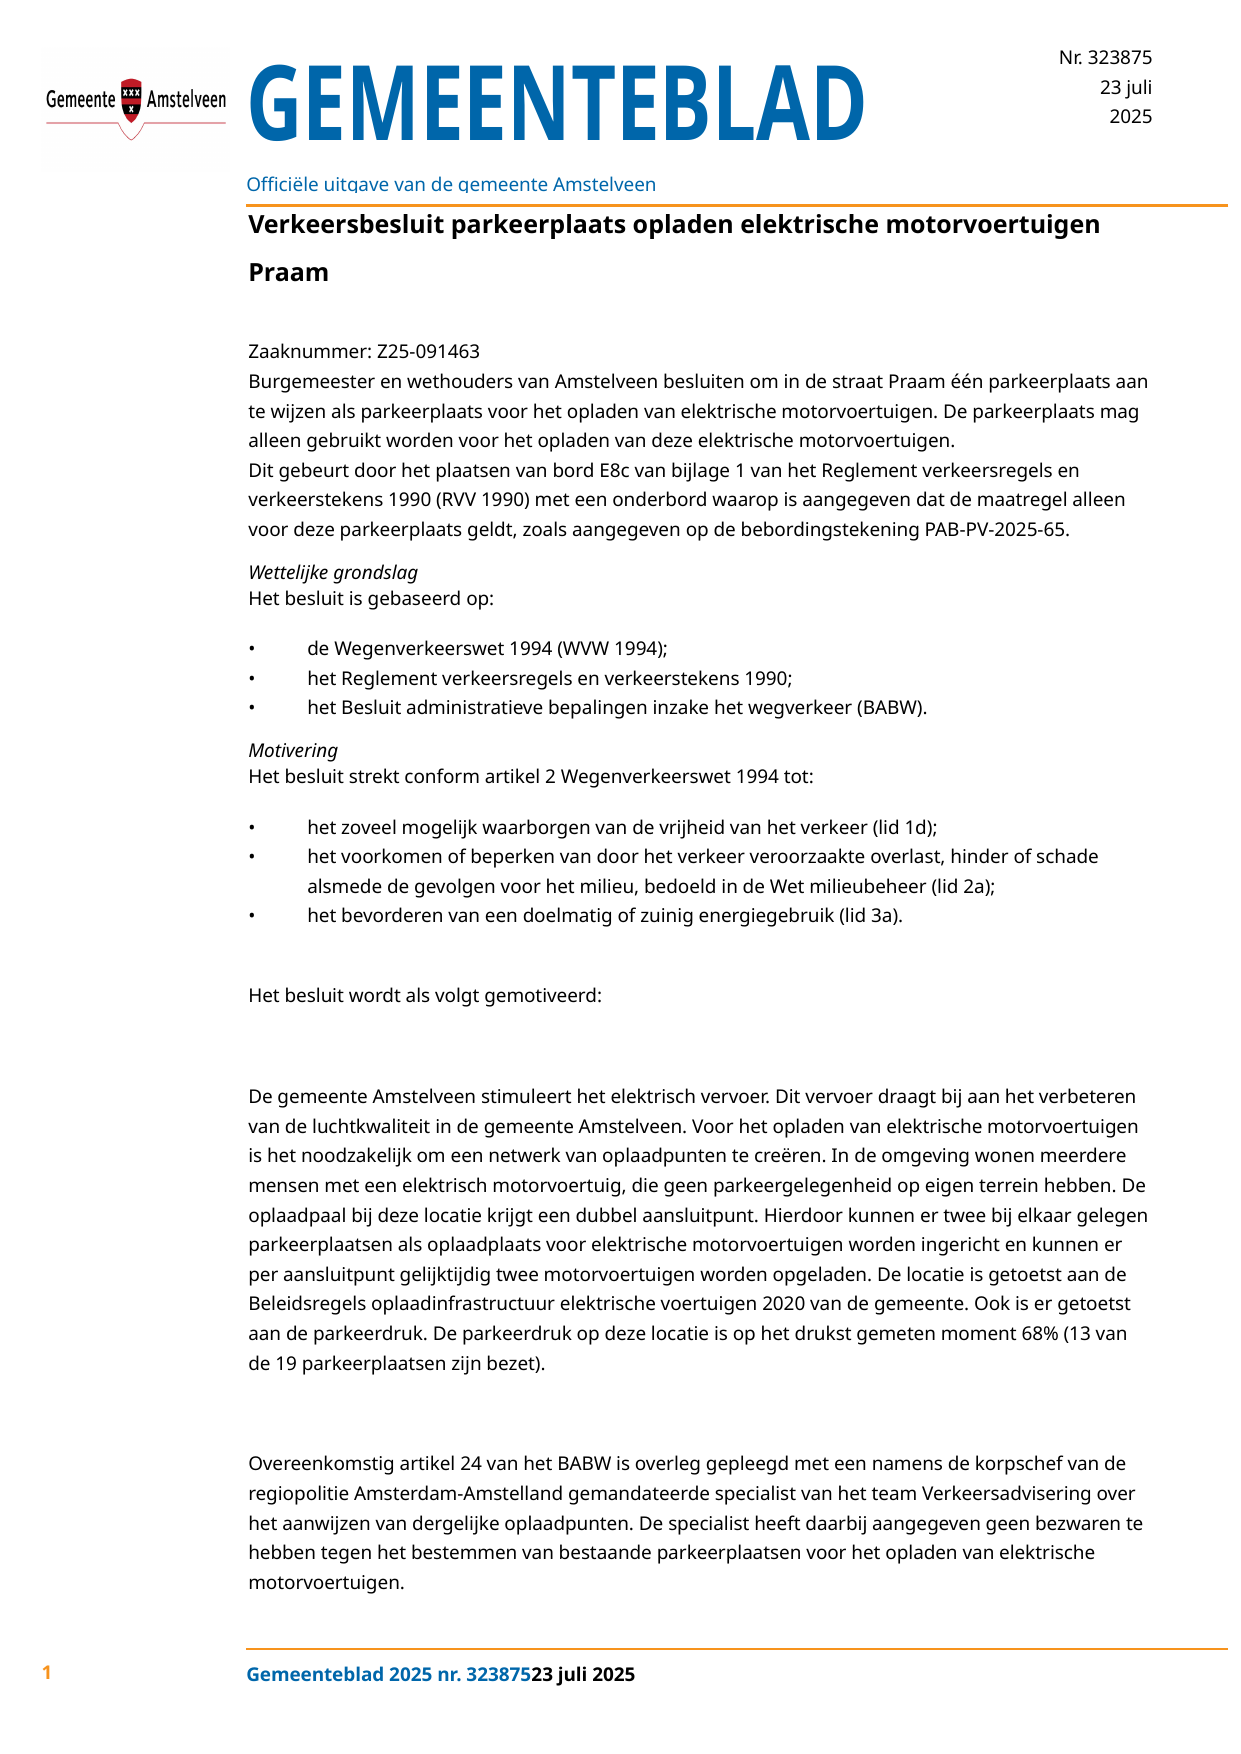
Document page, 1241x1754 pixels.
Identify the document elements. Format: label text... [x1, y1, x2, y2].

text Overeenkomstig artikel 24 van het BABW is overleg gepleegd met een namens de korpschef van de regiopolitie Amsterdam-Amstelland gemandateerde specialist van het team Verkeersadvisering over het aanwijzen van dergelijke oplaadpunten. De specialist heeft daarbij aangegeven geen bezwaren te hebben tegen het bestemmen van bestaande parkeerplaatsen voor het opladen van elektrische motorvoertuigen. [248, 1451, 1152, 1594]
text Motivering [248, 738, 1152, 763]
text Dit gebeurt door het plaatsen van bord E8c van bijlage 1 van het Reglement verkeersregels en verkeerstekens 1990 (RVV 1990) met een onderbord waarop is aangegeven dat de maatregel alleen voor deze parkeerplaats geldt, zoals aangegeven op de bebordingstekening PAB-PV-2025-65. [248, 457, 1152, 542]
text Het besluit wordt als volgt gemotiveerd: [248, 983, 1152, 1008]
text Wettelijke grondslag [248, 559, 1152, 585]
text Het besluit is gebaseerd op: [248, 585, 1152, 611]
text Het besluit strekt conform artikel 2 Wegenverkeerswet 1994 tot: [248, 763, 1152, 789]
list het voorkomen of beperken van door het verkeer veroorzaakte overlast, hinder of schade alsmede de gevolgen voor het milieu, bedoeld in de Wet milieubeheer (lid 2a); [248, 843, 1152, 899]
text Burgemeester en wethouders van Amstelveen besluiten om in de straat Praam één parkeerplaats aan te wijzen als parkeerplaats voor het opladen van elektrische motorvoertuigen. De parkeerplaats mag alleen gebruikt worden voor het opladen van deze elektrische motorvoertuigen. [248, 368, 1152, 453]
text Zaaknummer: Z25-091463 [248, 339, 1152, 364]
text Verkeersbesluit parkeerplaats opladen elektrische motorvoertuigen Praam [248, 207, 1152, 288]
list het Reglement verkeersregels en verkeerstekens 1990; [248, 665, 1152, 691]
list het Besluit administratieve bepalingen inzake het wegverkeer (BABW). [248, 694, 1152, 720]
list het zoveel mogelijk waarborgen van de vrijheid van het verkeer (lid 1d); [248, 814, 1152, 839]
text De gemeente Amstelveen stimuleert het elektrisch vervoer. Dit vervoer draagt bij aan het verbeteren van de luchtkwaliteit in de gemeente Amstelveen. Voor het opladen van elektrische motorvoertuigen is het noodzakelijk om een netwerk van oplaadpunten te creëren. In de omgeving wonen meerdere mensen met een elektrisch motorvoertuig, die geen parkeergelegenheid op eigen terrein hebben. De oplaadpaal bij deze locatie krijgt een dubbel aansluitpunt. Hierdoor kunnen er twee bij elkaar gelegen parkeerplaatsen als oplaadplaats voor elektrische motorvoertuigen worden ingericht en kunnen er per aansluitpunt gelijktijdig twee motorvoertuigen worden opgeladen. De locatie is getoetst aan de Beleidsregels oplaadinfrastructuur elektrische voertuigen 2020 van de gemeente. Ook is er getoetst aan de parkeerdruk. De parkeerdruk op deze locatie is op het drukst gemeten moment 68% (13 van de 19 parkeerplaatsen zijn bezet). [248, 1083, 1152, 1375]
list het bevorderen van een doelmatig of zuinig energiegebruik (lid 3a). [248, 903, 1152, 928]
picture [41, 47, 231, 172]
list de Wegenverkeerswet 1994 (WVW 1994); [248, 635, 1152, 661]
